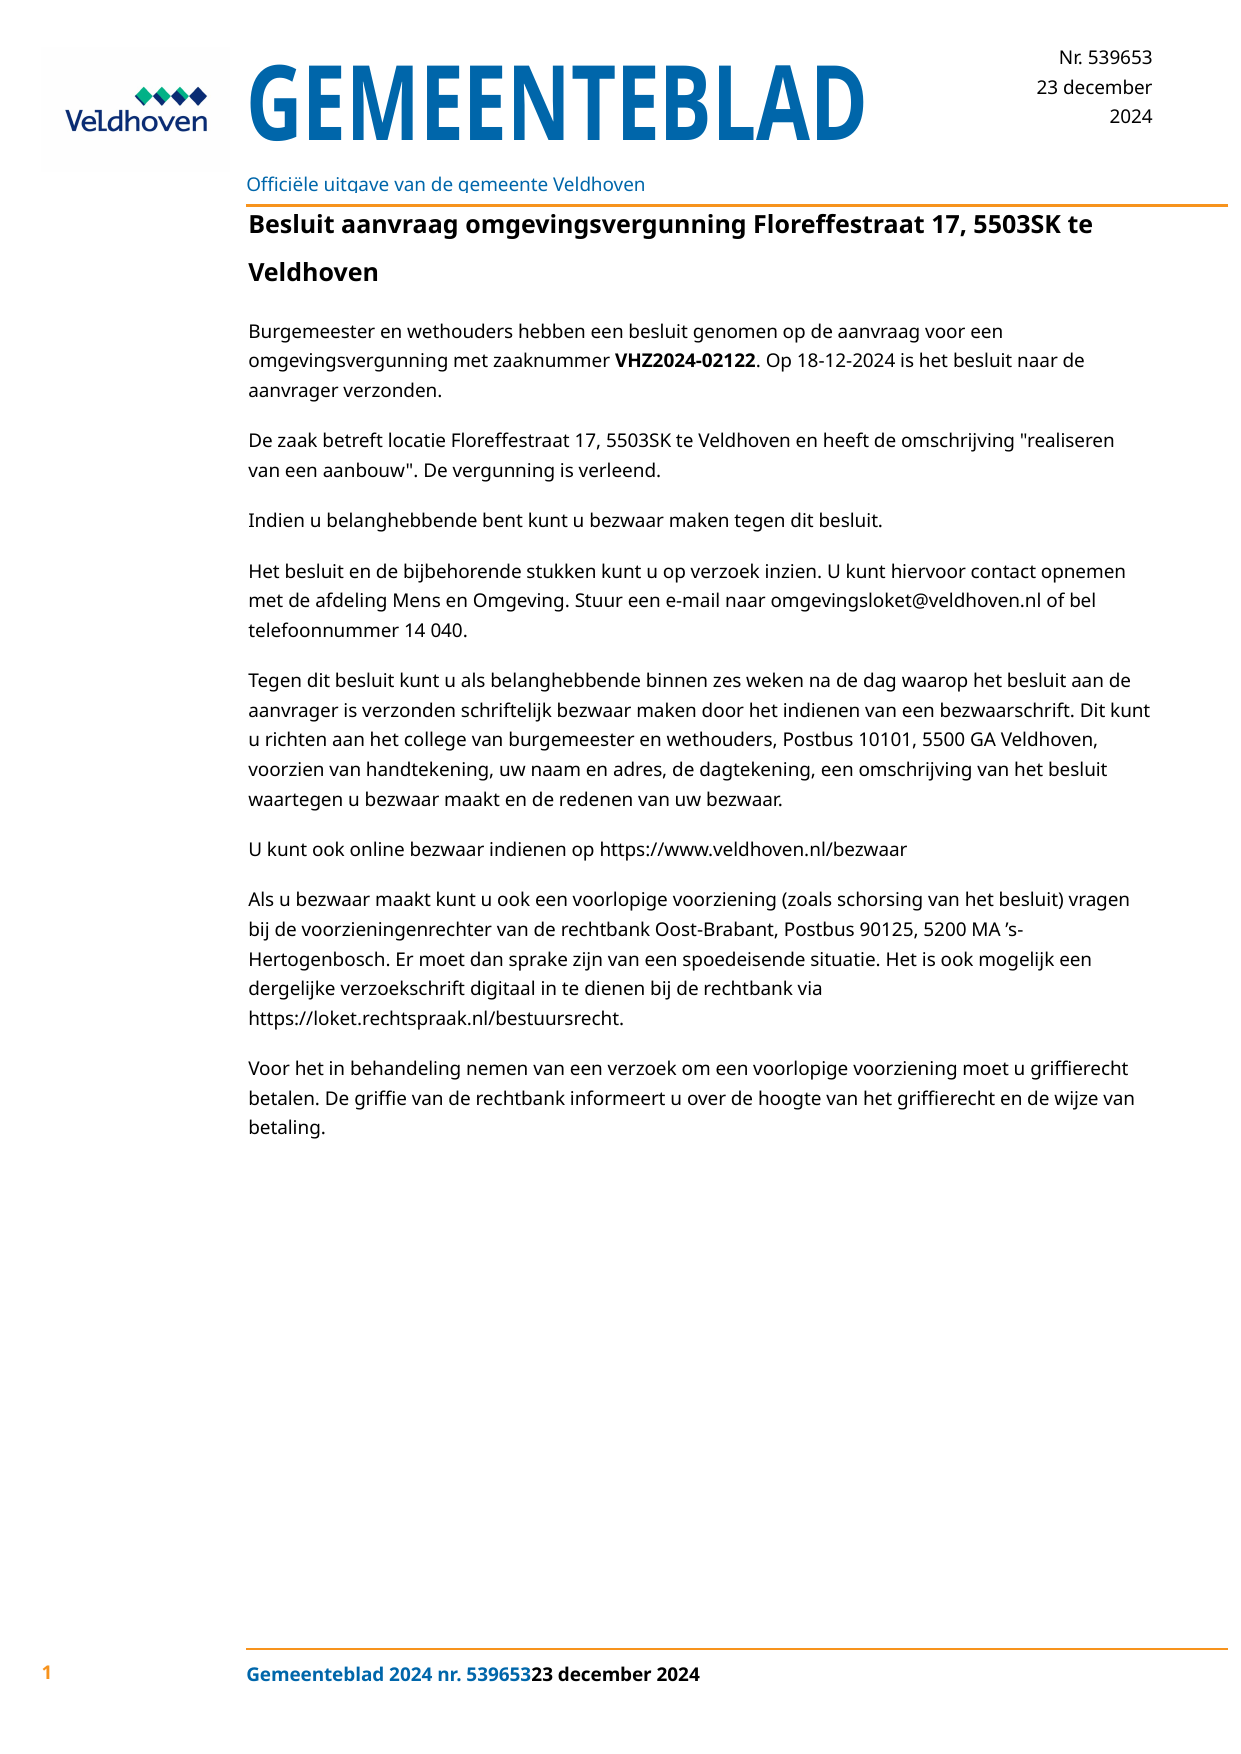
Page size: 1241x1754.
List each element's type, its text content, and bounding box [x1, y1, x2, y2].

text Indien u belanghebbende bent kunt u bezwaar maken tegen dit besluit. [248, 507, 1152, 533]
text Voor het in behandeling nemen van een verzoek om een voorlopige voorziening moet u griffierecht betalen. De griffie van de rechtbank informeert u over de hoogte van het griffierecht en de wijze van betaling. [248, 1055, 1152, 1140]
text Besluit aanvraag omgevingsvergunning Floreffestraat 17, 5503SK te Veldhoven [248, 207, 1152, 288]
text Burgemeester en wethouders hebben een besluit genomen op de aanvraag voor een omgevingsvergunning met zaaknummer VHZ2024-02122. Op 18-12-2024 is het besluit naar de aanvrager verzonden. [248, 318, 1152, 403]
text Tegen dit besluit kunt u als belanghebbende binnen zes weken na de dag waarop het besluit aan de aanvrager is verzonden schriftelijk bezwaar maken door het indienen van een bezwaarschrift. Dit kunt u richten aan het college van burgemeester en wethouders, Postbus 10101, 5500 GA Veldhoven, voorzien van handtekening, uw naam en adres, de dagtekening, een omschrijving van het besluit waartegen u bezwaar maakt en de redenen van uw bezwaar. [248, 667, 1152, 812]
picture [41, 47, 231, 172]
text U kunt ook online bezwaar indienen op https://www.veldhoven.nl/bezwaar [248, 836, 1152, 862]
text De zaak betreft locatie Floreffestraat 17, 5503SK te Veldhoven en heeft de omschrijving "realiseren van een aanbouw". De vergunning is verleend. [248, 427, 1152, 483]
text Het besluit en de bijbehorende stukken kunt u op verzoek inzien. U kunt hiervoor contact opnemen met de afdeling Mens en Omgeving. Stuur een e-mail naar omgevingsloket@veldhoven.nl of bel telefoonnummer 14 040. [248, 558, 1152, 643]
text Als u bezwaar maakt kunt u ook een voorlopige voorziening (zoals schorsing van het besluit) vragen bij de voorzieningenrechter van de rechtbank Oost-Brabant, Postbus 90125, 5200 MA ’s-Hertogenbosch. Er moet dan sprake zijn van een spoedeisende situatie. Het is ook mogelijk een dergelijke verzoekschrift digitaal in te dienen bij de rechtbank via https://loket.rechtspraak.nl/bestuursrecht. [248, 887, 1152, 1031]
